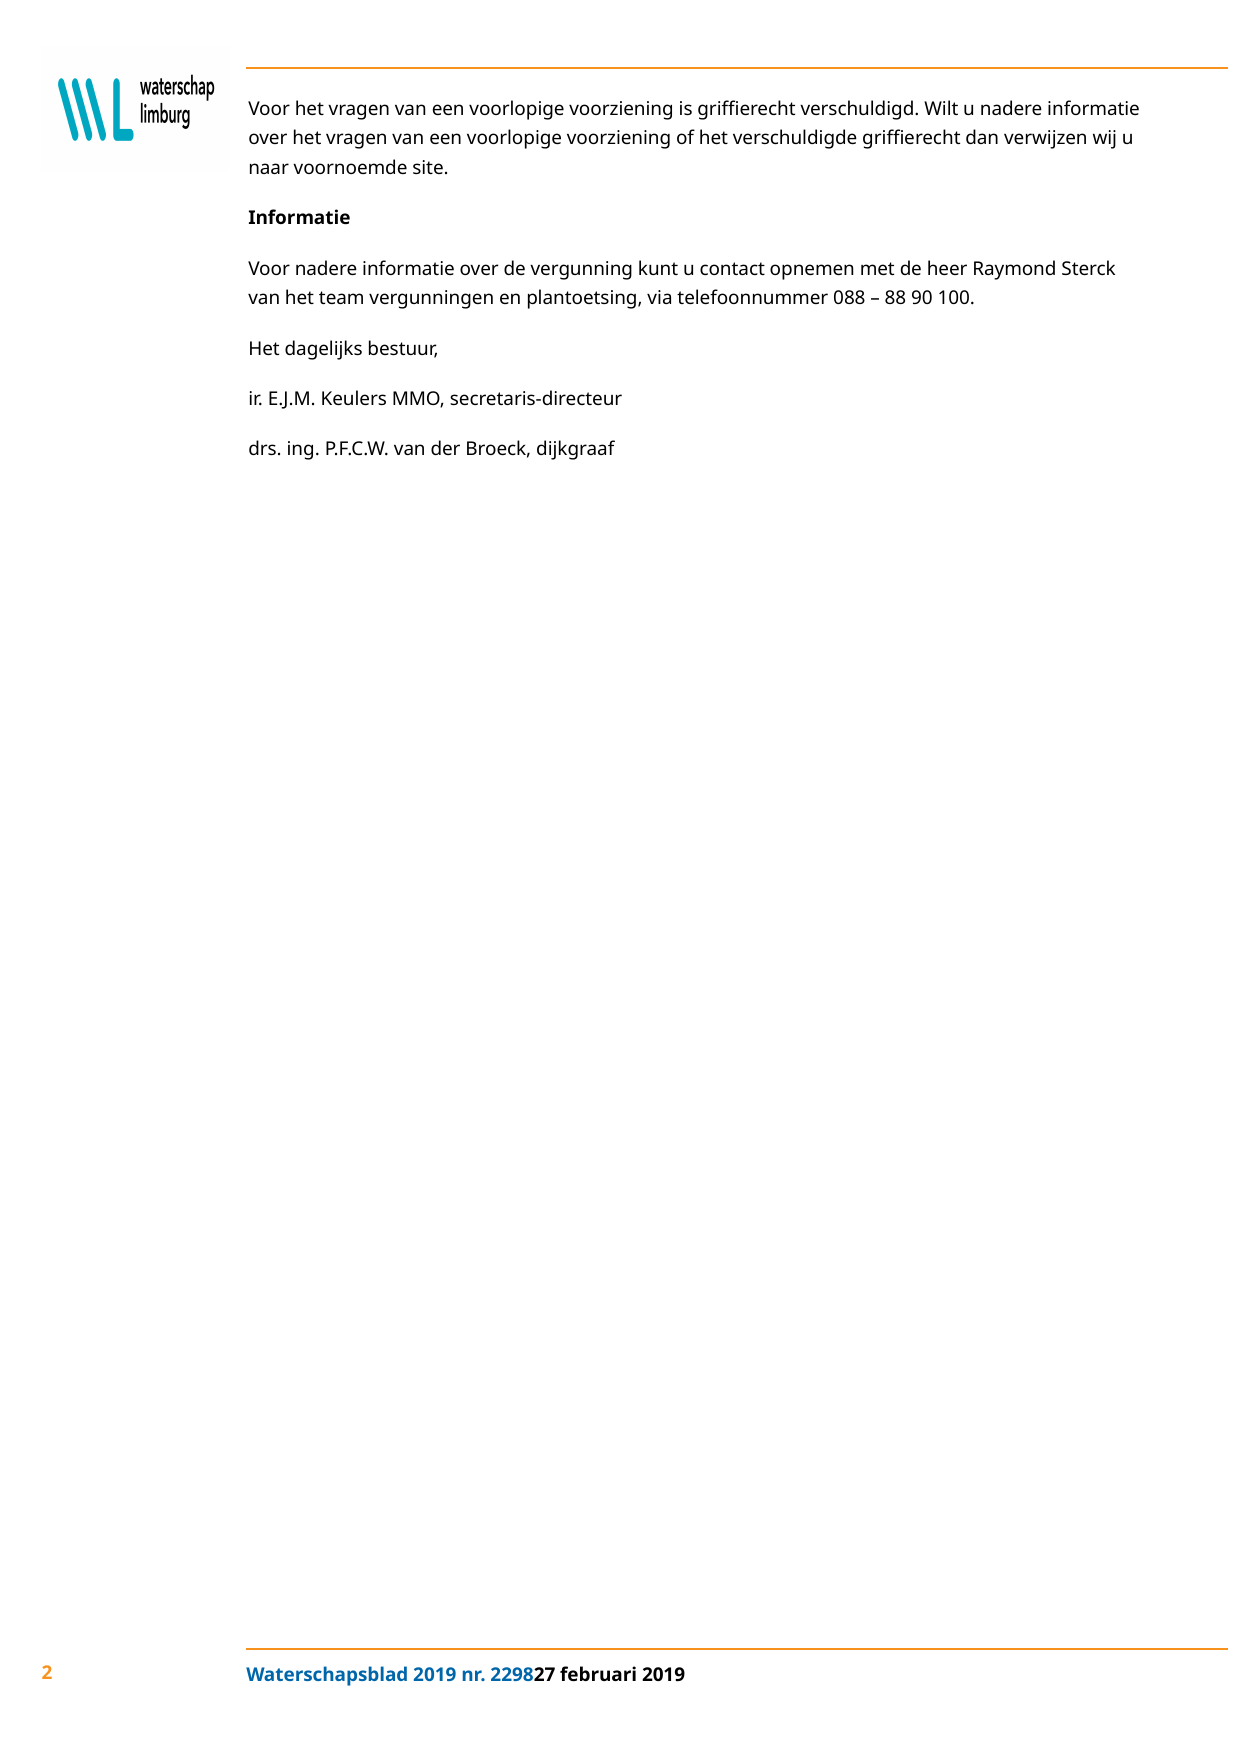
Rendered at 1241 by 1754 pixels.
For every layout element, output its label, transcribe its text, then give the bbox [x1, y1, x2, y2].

text Het dagelijks bestuur, [248, 335, 1152, 361]
text ir. E.J.M. Keulers MMO, secretaris-directeur [248, 385, 1152, 411]
text Informatie [248, 204, 1152, 230]
text drs. ing. P.F.C.W. van der Broeck, dijkgraaf [248, 436, 1152, 461]
picture [41, 47, 231, 172]
text Voor het vragen van een voorlopige voorziening is griffierecht verschuldigd. Wilt u nadere informatie over het vragen van een voorlopige voorziening of het verschuldigde griffierecht dan verwijzen wij u naar voornoemde site. [248, 95, 1152, 180]
text Voor nadere informatie over de vergunning kunt u contact opnemen met de heer Raymond Sterck van het team vergunningen en plantoetsing, via telefoonnummer 088 – 88 90 100. [248, 255, 1152, 310]
